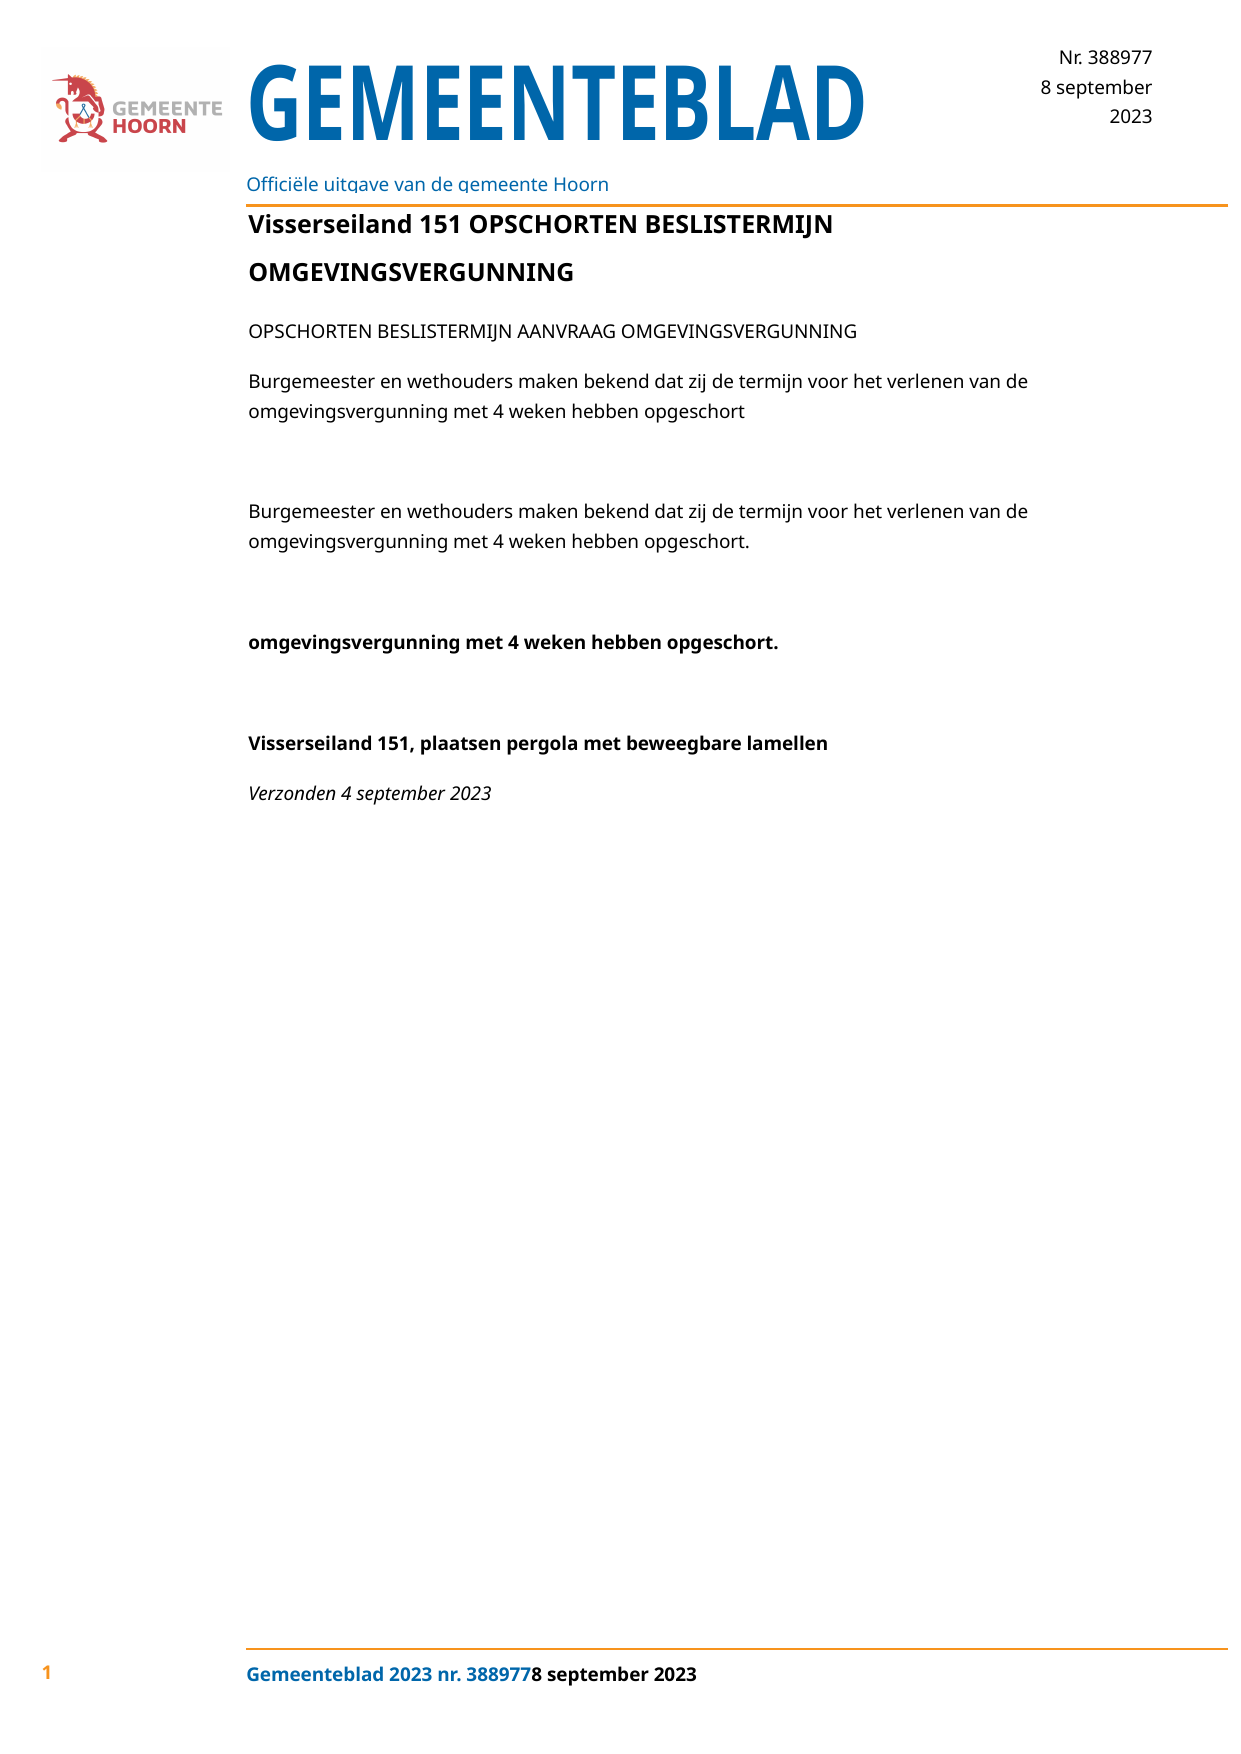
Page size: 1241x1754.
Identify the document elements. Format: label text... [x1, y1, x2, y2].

picture [41, 47, 231, 172]
text omgevingsvergunning met 4 weken hebben opgeschort. [248, 629, 1152, 655]
text Verzonden 4 september 2023 [248, 780, 1152, 806]
text Burgemeester en wethouders maken bekend dat zij de termijn voor het verlenen van de omgevingsvergunning met 4 weken hebben opgeschort. [248, 499, 1152, 554]
text OPSCHORTEN BESLISTERMIJN AANVRAAG OMGEVINGSVERGUNNING [248, 318, 1152, 344]
text Visserseiland 151, plaatsen pergola met beweegbare lamellen [248, 730, 1152, 756]
text Visserseiland 151 OPSCHORTEN BESLISTERMIJN OMGEVINGSVERGUNNING [248, 207, 1152, 288]
text Burgemeester en wethouders maken bekend dat zij de termijn voor het verlenen van de omgevingsvergunning met 4 weken hebben opgeschort [248, 368, 1152, 424]
